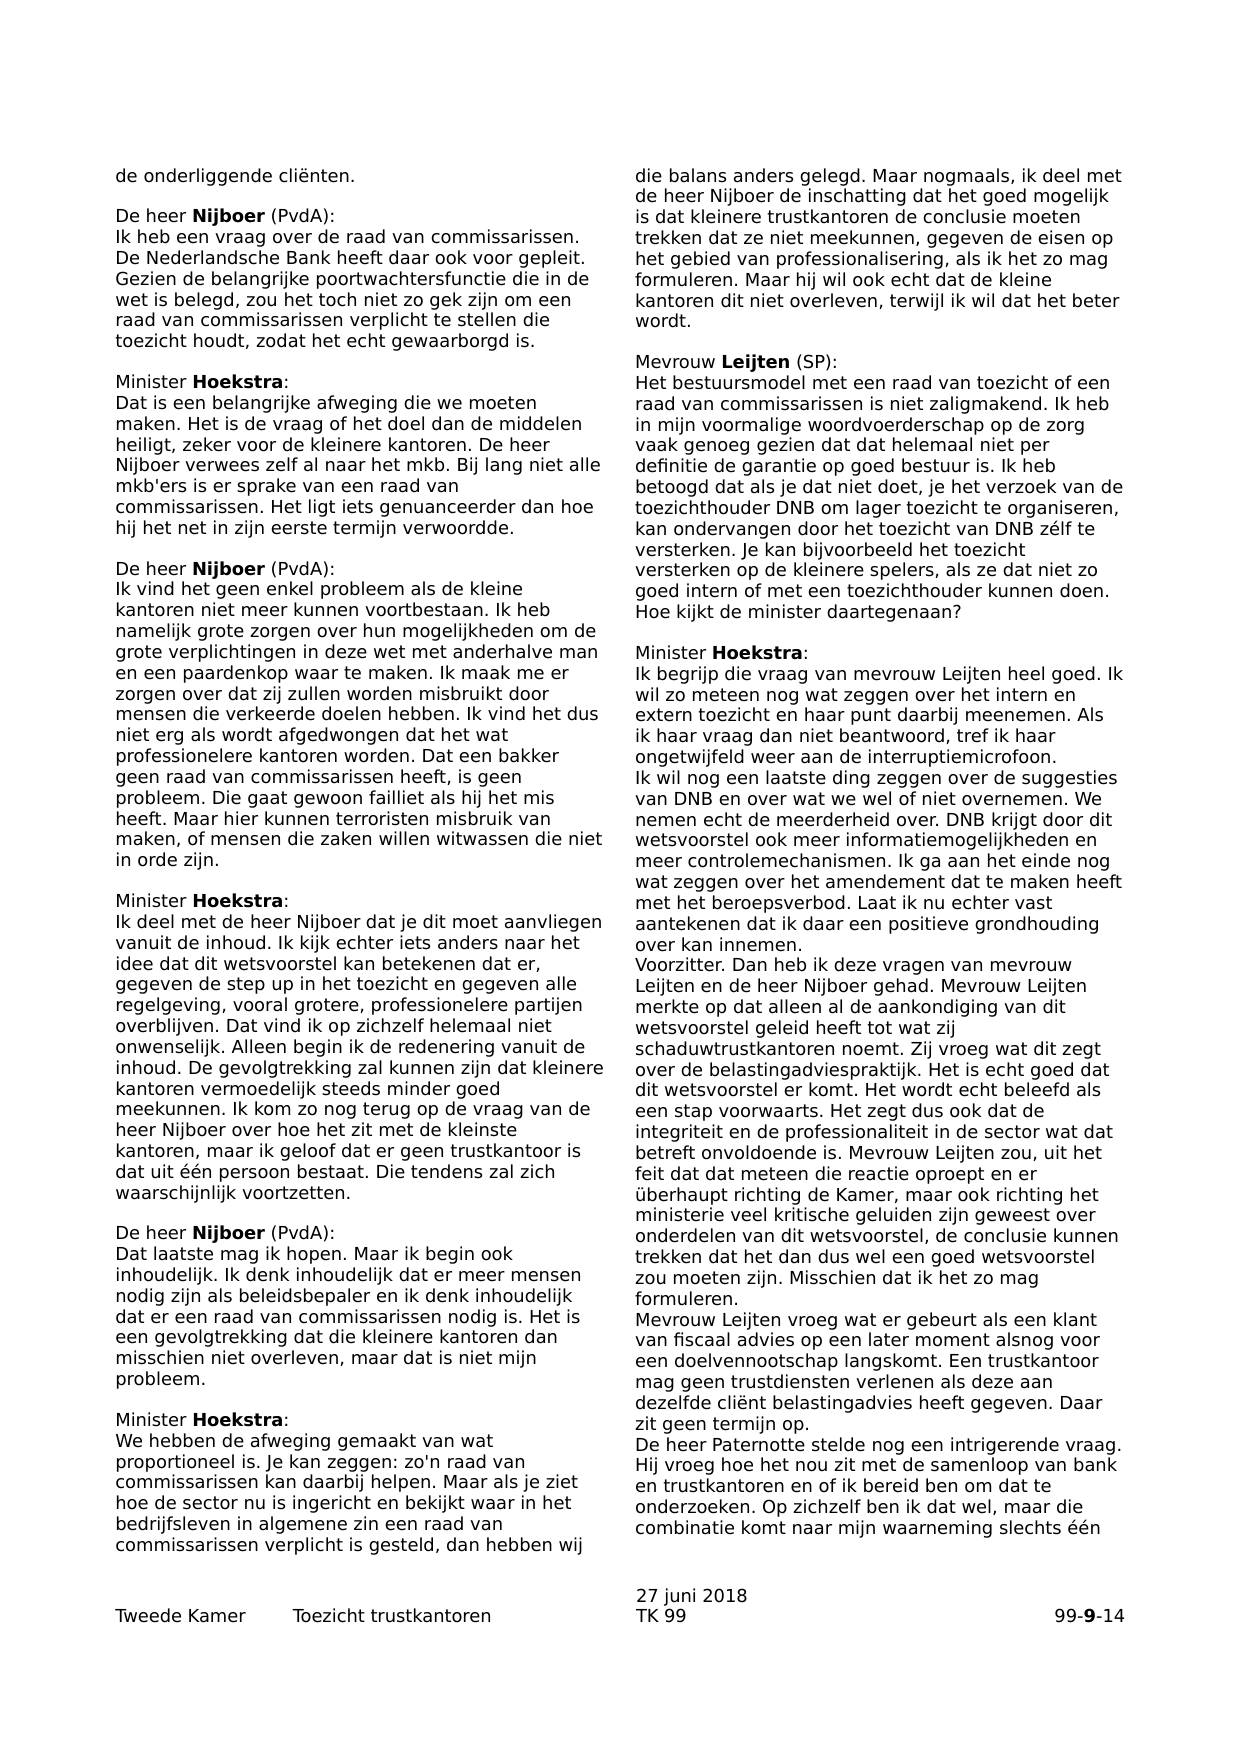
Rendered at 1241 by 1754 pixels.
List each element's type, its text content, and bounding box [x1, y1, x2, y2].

text De heer Nijboer (PvdA): [115, 206, 605, 227]
text Dat laatste mag ik hopen. Maar ik begin ook inhoudelijk. Ik denk inhoudelijk dat er meer mensen nodig zijn als beleidsbepaler en ik denk inhoudelijk dat er een raad van commissarissen nodig is. Het is een gevolgtrekking dat die kleinere kantoren dan misschien niet overleven, maar dat is niet mijn probleem. [115, 1244, 605, 1390]
text Minister Hoekstra: [635, 643, 1125, 663]
text Voorzitter. Dan heb ik deze vragen van mevrouw Leijten en de heer Nijboer gehad. Mevrouw Leijten merkte op dat alleen al de aankondiging van dit wetsvoorstel geleid heeft tot wat zij schaduwtrustkantoren noemt. Zij vroeg wat dit zegt over de belastingadviespraktijk. Het is echt goed dat dit wetsvoorstel er komt. Het wordt echt beleefd als een stap voorwaarts. Het zegt dus ook dat de integriteit en de professionaliteit in de sector wat dat betreft onvoldoende is. Mevrouw Leijten zou, uit het feit dat dat meteen die reactie oproept en er überhaupt richting de Kamer, maar ook richting het ministerie veel kritische geluiden zijn geweest over onderdelen van dit wetsvoorstel, de conclusie kunnen trekken dat het dan dus wel een goed wetsvoorstel zou moeten zijn. Misschien dat ik het zo mag formuleren. [635, 955, 1125, 1309]
text Ik deel met de heer Nijboer dat je dit moet aanvliegen vanuit de inhoud. Ik kijk echter iets anders naar het idee dat dit wetsvoorstel kan betekenen dat er, gegeven de step up in het toezicht en gegeven alle regelgeving, vooral grotere, professionelere partijen overblijven. Dat vind ik op zichzelf helemaal niet onwenselijk. Alleen begin ik de redenering vanuit de inhoud. De gevolgtrekking zal kunnen zijn dat kleinere kantoren vermoedelijk steeds minder goed meekunnen. Ik kom zo nog terug op de vraag van de heer Nijboer over hoe het zit met de kleinste kantoren, maar ik geloof dat er geen trustkantoor is dat uit één persoon bestaat. Die tendens zal zich waarschijnlijk voortzetten. [115, 912, 605, 1203]
text Dat is een belangrijke afweging die we moeten maken. Het is de vraag of het doel dan de middelen heiligt, zeker voor de kleinere kantoren. De heer Nijboer verwees zelf al naar het mkb. Bij lang niet alle mkb'ers is er sprake van een raad van commissarissen. Het ligt iets genuanceerder dan hoe hij het net in zijn eerste termijn verwoordde. [115, 393, 605, 538]
text Minister Hoekstra: [115, 1410, 605, 1431]
text Minister Hoekstra: [115, 372, 605, 393]
text Ik begrijp die vraag van mevrouw Leijten heel goed. Ik wil zo meteen nog wat zeggen over het intern en extern toezicht en haar punt daarbij meenemen. Als ik haar vraag dan niet beantwoord, tref ik haar ongetwijfeld weer aan de interruptiemicrofoon. [635, 663, 1125, 768]
text Mevrouw Leijten (SP): [635, 352, 1125, 373]
text de onderliggende cliënten. [115, 165, 605, 186]
text De heer Nijboer (PvdA): [115, 1223, 605, 1244]
text De heer Paternotte stelde nog een intrigerende vraag. Hij vroeg hoe het nou zit met de samenloop van bank en trustkantoren en of ik bereid ben om dat te onderzoeken. Op zichzelf ben ik dat wel, maar die combinatie komt naar mijn waarneming slechts één [635, 1434, 1125, 1538]
text Ik heb een vraag over de raad van commissarissen. De Nederlandsche Bank heeft daar ook voor gepleit. Gezien de belangrijke poortwachtersfunctie die in de wet is belegd, zou het toch niet zo gek zijn om een raad van commissarissen verplicht te stellen die toezicht houdt, zodat het echt gewaarborgd is. [115, 227, 605, 352]
text Ik vind het geen enkel probleem als de kleine kantoren niet meer kunnen voortbestaan. Ik heb namelijk grote zorgen over hun mogelijkheden om de grote verplichtingen in deze wet met anderhalve man en een paardenkop waar te maken. Ik maak me er zorgen over dat zij zullen worden misbruikt door mensen die verkeerde doelen hebben. Ik vind het dus niet erg als wordt afgedwongen dat het wat professionelere kantoren worden. Dat een bakker geen raad van commissarissen heeft, is geen probleem. Die gaat gewoon failliet als hij het mis heeft. Maar hier kunnen terroristen misbruik van maken, of mensen die zaken willen witwassen die niet in orde zijn. [115, 579, 605, 871]
text We hebben de afweging gemaakt van wat proportioneel is. Je kan zeggen: zo'n raad van commissarissen kan daarbij helpen. Maar als je ziet hoe de sector nu is ingericht en bekijkt waar in het bedrijfsleven in algemene zin een raad van commissarissen verplicht is gesteld, dan hebben wij [115, 1431, 605, 1556]
text die balans anders gelegd. Maar nogmaals, ik deel met de heer Nijboer de inschatting dat het goed mogelijk is dat kleinere trustkantoren de conclusie moeten trekken dat ze niet meekunnen, gegeven de eisen op het gebied van professionalisering, als ik het zo mag formuleren. Maar hij wil ook echt dat de kleine kantoren dit niet overleven, terwijl ik wil dat het beter wordt. [635, 165, 1125, 332]
text Ik wil nog een laatste ding zeggen over de suggesties van DNB en over wat we wel of niet overnemen. We nemen echt de meerderheid over. DNB krijgt door dit wetsvoorstel ook meer informatiemogelijkheden en meer controlemechanismen. Ik ga aan het einde nog wat zeggen over het amendement dat te maken heeft met het beroepsverbod. Laat ik nu echter vast aantekenen dat ik daar een positieve grondhouding over kan innemen. [635, 768, 1125, 955]
text Het bestuursmodel met een raad van toezicht of een raad van commissarissen is niet zaligmakend. Ik heb in mijn voormalige woordvoerderschap op de zorg vaak genoeg gezien dat dat helemaal niet per definitie de garantie op goed bestuur is. Ik heb betoogd dat als je dat niet doet, je het verzoek van de toezichthouder DNB om lager toezicht te organiseren, kan ondervangen door het toezicht van DNB zélf te versterken. Je kan bijvoorbeeld het toezicht versterken op de kleinere spelers, als ze dat niet zo goed intern of met een toezichthouder kunnen doen. Hoe kijkt de minister daartegenaan? [635, 373, 1125, 623]
text De heer Nijboer (PvdA): [115, 558, 605, 579]
text Minister Hoekstra: [115, 891, 605, 912]
text Mevrouw Leijten vroeg wat er gebeurt als een klant van fiscaal advies op een later moment alsnog voor een doelvennootschap langskomt. Een trustkantoor mag geen trustdiensten verlenen als deze aan dezelfde cliënt belastingadvies heeft gegeven. Daar zit geen termijn op. [635, 1309, 1125, 1434]
